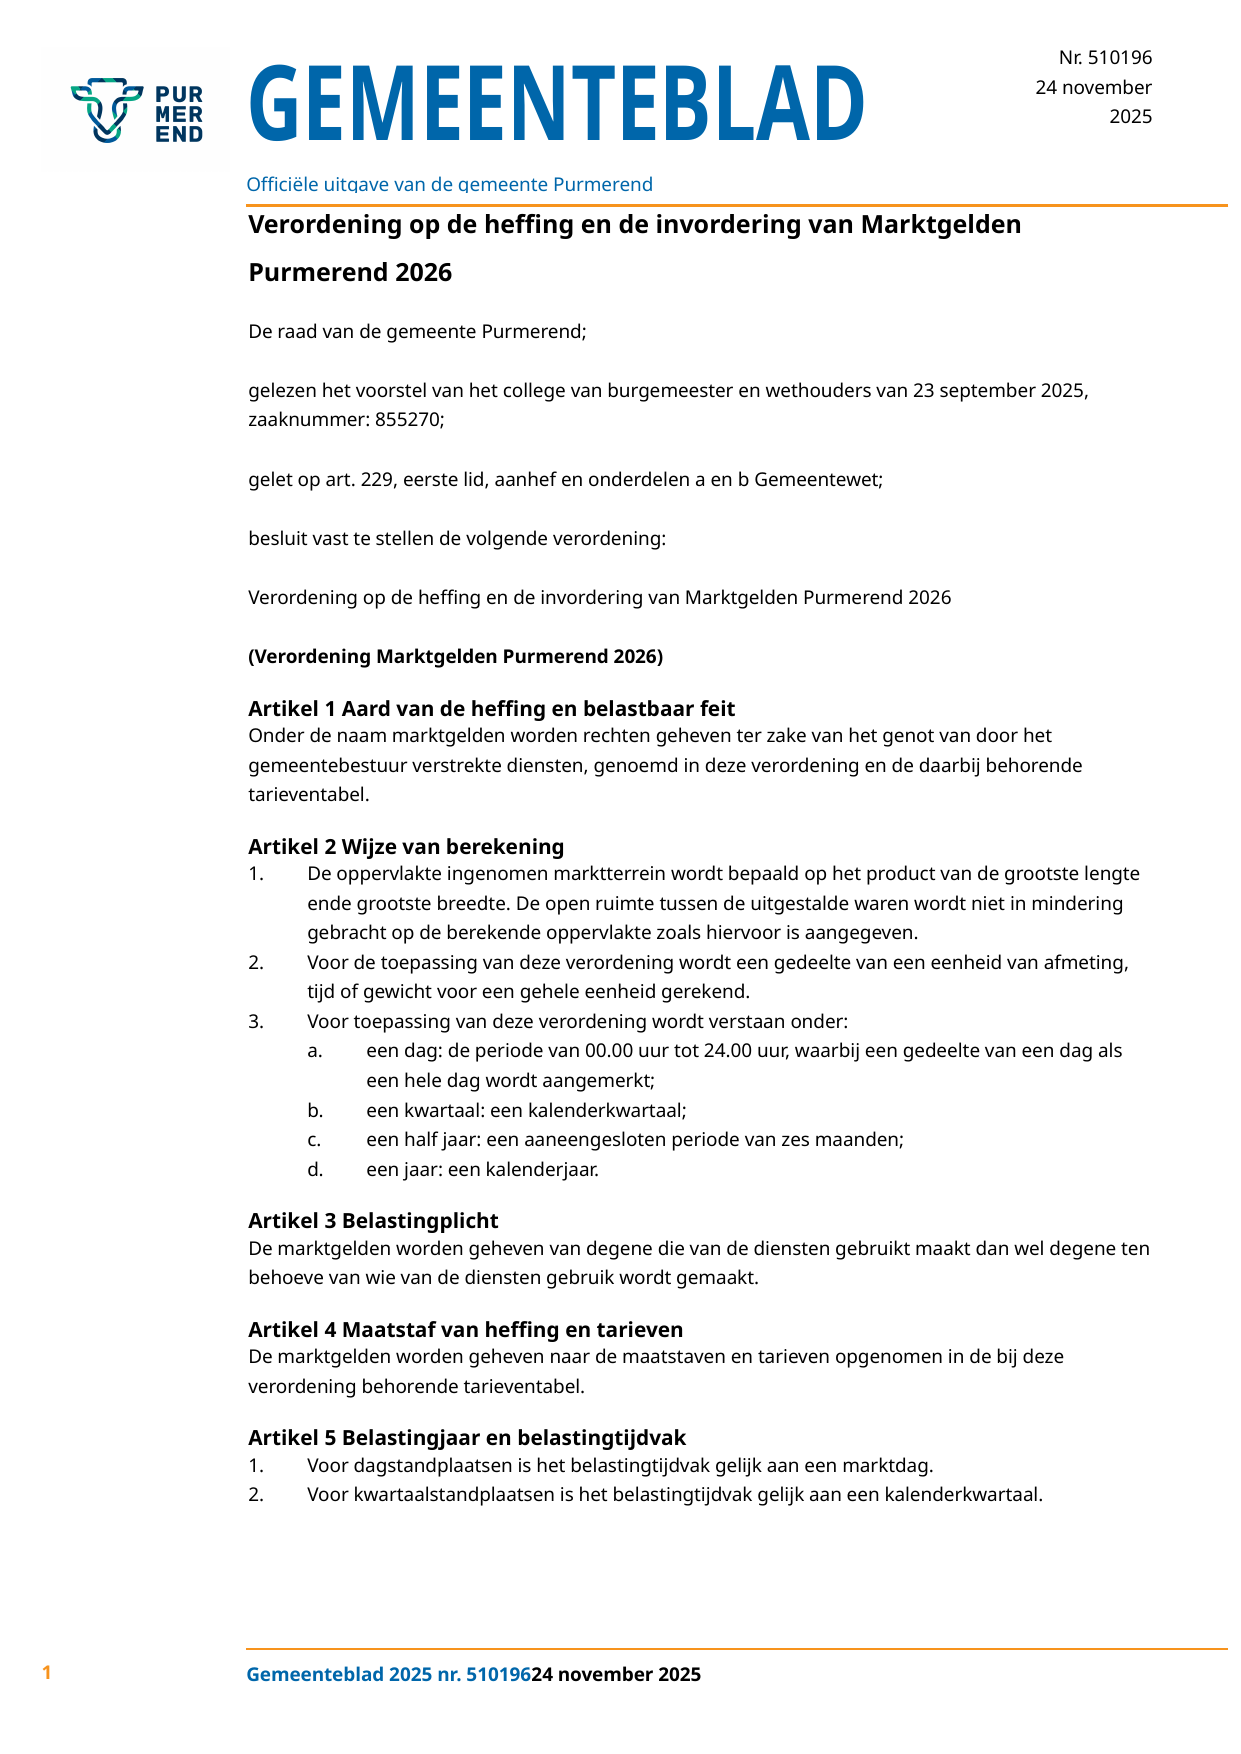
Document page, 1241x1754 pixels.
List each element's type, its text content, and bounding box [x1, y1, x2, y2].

text Onder de naam marktgelden worden rechten geheven ter zake van het genot van door het gemeentebestuur verstrekte diensten, genoemd in deze verordening en de daarbij behorende tarieventabel. [248, 722, 1152, 807]
text Artikel 2 Wijze van berekening [248, 832, 1152, 860]
list een dag: de periode van 00.00 uur tot 24.00 uur, waarbij een gedeelte van een dag als een hele dag wordt aangemerkt; [307, 1038, 1152, 1093]
list Voor dagstandplaatsen is het belastingtijdvak gelijk aan een marktdag. [248, 1452, 1152, 1477]
list een half jaar: een aaneengesloten periode van zes maanden; [307, 1126, 1152, 1152]
list Voor toepassing van deze verordening wordt verstaan onder: [248, 1008, 1152, 1034]
text Artikel 3 Belastingplicht [248, 1206, 1152, 1235]
text De raad van de gemeente Purmerend; [248, 318, 1152, 344]
text Artikel 1 Aard van de heffing en belastbaar feit [248, 694, 1152, 722]
text gelet op art. 229, eerste lid, aanhef en onderdelen a en b Gemeentewet; [248, 466, 1152, 492]
text Artikel 5 Belastingjaar en belastingtijdvak [248, 1423, 1152, 1452]
text Verordening op de heffing en de invordering van Marktgelden Purmerend 2026 [248, 584, 1152, 610]
list een jaar: een kalenderjaar. [307, 1156, 1152, 1182]
text Verordening op de heffing en de invordering van Marktgelden Purmerend 2026 [248, 207, 1152, 288]
text gelezen het voorstel van het college van burgemeester en wethouders van 23 september 2025, zaaknummer: 855270; [248, 377, 1152, 432]
text (Verordening Marktgelden Purmerend 2026) [248, 643, 1152, 669]
list Voor de toepassing van deze verordening wordt een gedeelte van een eenheid van afmeting, tijd of gewicht voor een gehele eenheid gerekend. [248, 949, 1152, 1004]
text besluit vast te stellen de volgende verordening: [248, 525, 1152, 551]
text Artikel 4 Maatstaf van heffing en tarieven [248, 1315, 1152, 1343]
text De marktgelden worden geheven naar de maatstaven en tarieven opgenomen in de bij deze verordening behorende tarieventabel. [248, 1343, 1152, 1399]
text De marktgelden worden geheven van degene die van de diensten gebruikt maakt dan wel degene ten behoeve van wie van de diensten gebruik wordt gemaakt. [248, 1235, 1152, 1290]
picture [41, 47, 231, 172]
list Voor kwartaalstandplaatsen is het belastingtijdvak gelijk aan een kalenderkwartaal. [248, 1481, 1152, 1507]
list De oppervlakte ingenomen marktterrein wordt bepaald op het product van de grootste lengte ende grootste breedte. De open ruimte tussen de uitgestalde waren wordt niet in mindering gebracht op de berekende oppervlakte zoals hiervoor is aangegeven. [248, 860, 1152, 945]
list een kwartaal: een kalenderkwartaal; [307, 1097, 1152, 1123]
